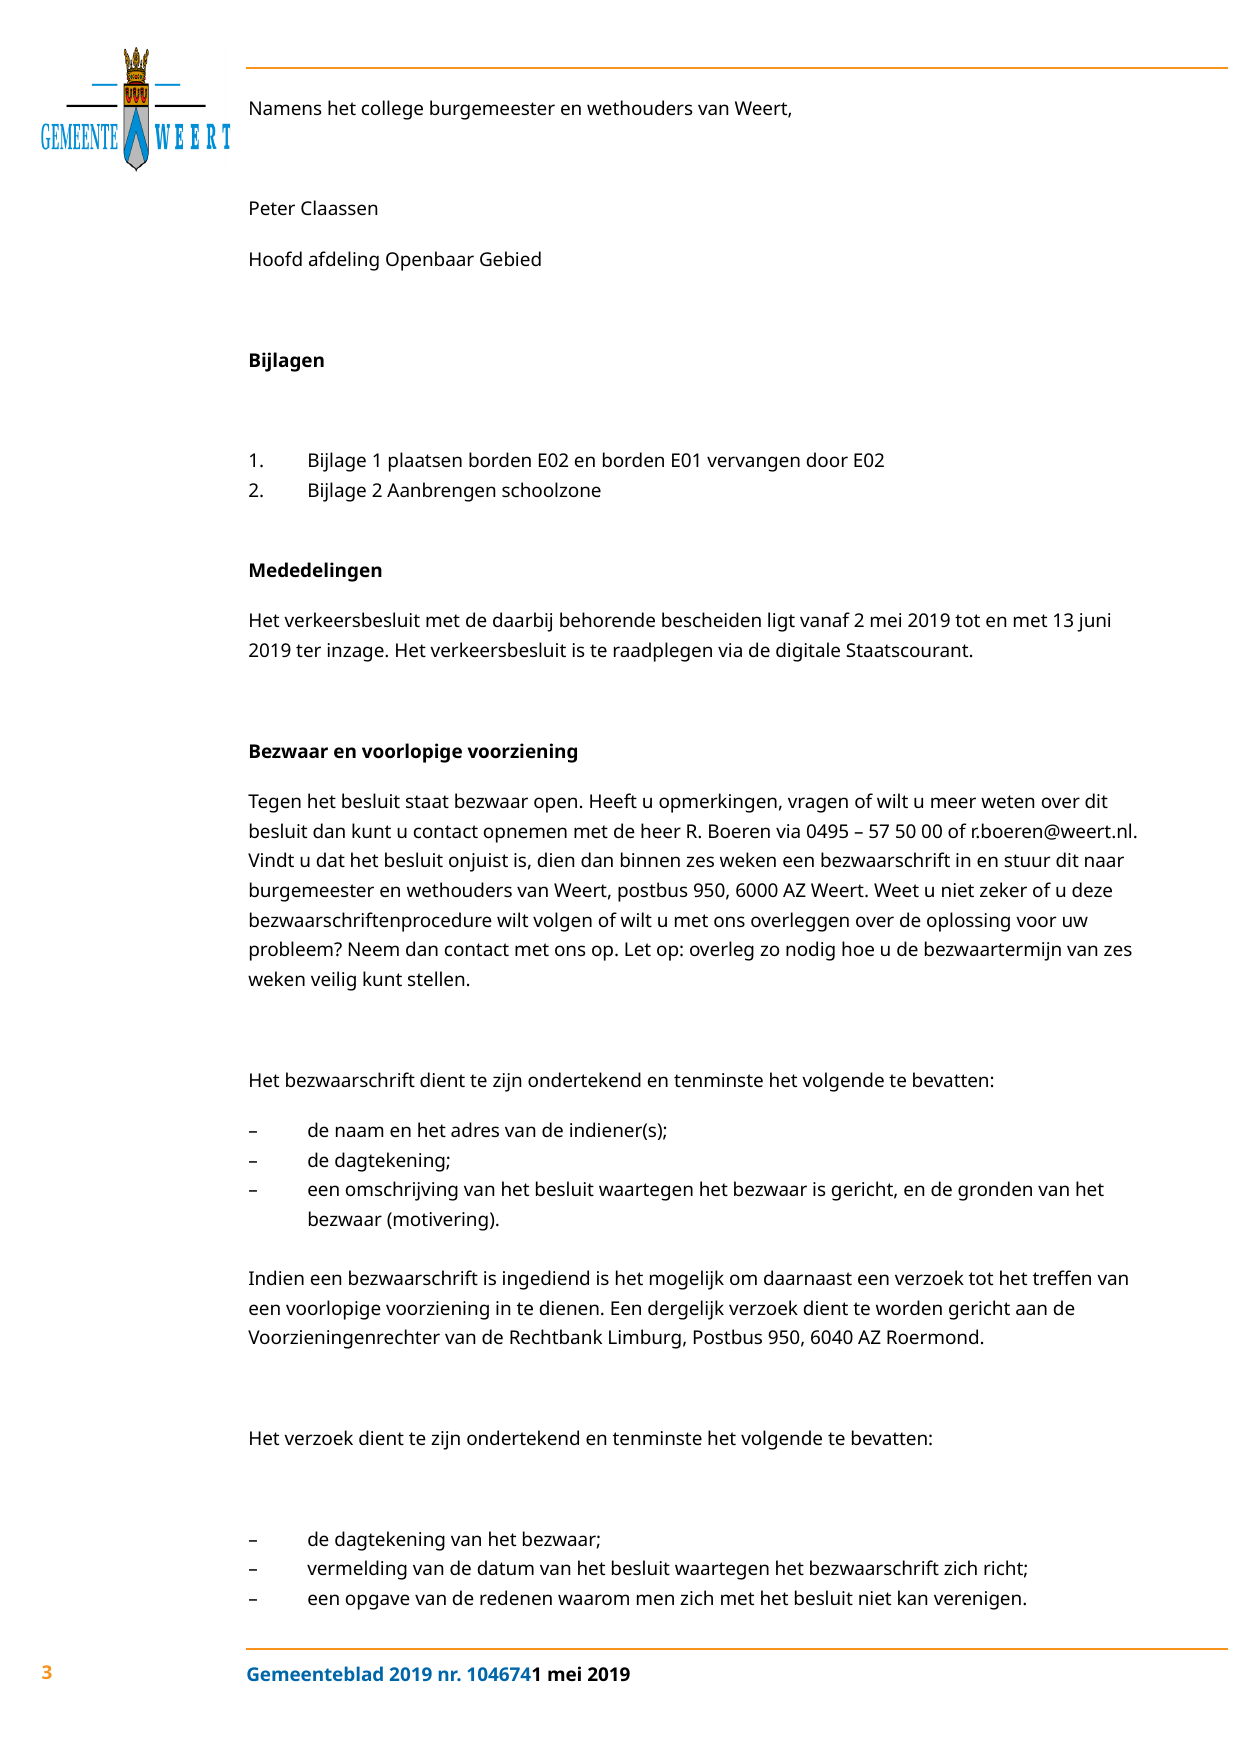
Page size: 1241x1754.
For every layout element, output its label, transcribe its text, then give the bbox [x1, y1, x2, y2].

text Het verkeersbesluit met de daarbij behorende bescheiden ligt vanaf 2 mei 2019 tot en met 13 juni 2019 ter inzage. Het verkeersbesluit is te raadplegen via de digitale Staatscourant. [248, 608, 1152, 663]
text Het bezwaarschrift dient te zijn ondertekend en tenminste het volgende te bevatten: [248, 1067, 1152, 1093]
text Peter Claassen [248, 196, 1152, 221]
list vermelding van de datum van het besluit waartegen het bezwaarschrift zich richt; [248, 1556, 1152, 1581]
text Mededelingen [248, 557, 1152, 583]
text Bijlagen [248, 347, 1152, 373]
text Tegen het besluit staat bezwaar open. Heeft u opmerkingen, vragen of wilt u meer weten over dit besluit dan kunt u contact opnemen met de heer R. Boeren via 0495 – 57 50 00 of r.boeren@weert.nl. Vindt u dat het besluit onjuist is, dien dan binnen zes weken een bezwaarschrift in en stuur dit naar burgemeester en wethouders van Weert, postbus 950, 6000 AZ Weert. Weet u niet zeker of u deze bezwaarschriftenprocedure wilt volgen of wilt u met ons overleggen over de oplossing voor uw probleem? Neem dan contact met ons op. Let op: overleg zo nodig hoe u de bezwaartermijn van zes weken veilig kunt stellen. [248, 788, 1152, 992]
text Indien een bezwaarschrift is ingediend is het mogelijk om daarnaast een verzoek tot het treffen van een voorlopige voorziening in te dienen. Een dergelijk verzoek dient te worden gericht aan de Voorzieningenrechter van de Rechtbank Limburg, Postbus 950, 6040 AZ Roermond. [248, 1265, 1152, 1350]
list de dagtekening van het bezwaar; [248, 1526, 1152, 1552]
list de naam en het adres van de indiener(s); [248, 1117, 1152, 1143]
list een omschrijving van het besluit waartegen het bezwaar is gericht, en de gronden van het bezwaar (motivering). [248, 1176, 1152, 1232]
text Het verzoek dient te zijn ondertekend en tenminste het volgende te bevatten: [248, 1425, 1152, 1451]
text Bezwaar en voorlopige voorziening [248, 738, 1152, 764]
list de dagtekening; [248, 1147, 1152, 1173]
text Hoofd afdeling Openbaar Gebied [248, 246, 1152, 272]
picture [41, 47, 231, 172]
list een opgave van de redenen waarom men zich met het besluit niet kan verenigen. [248, 1585, 1152, 1611]
list Bijlage 1 plaatsen borden E02 en borden E01 vervangen door E02 [248, 448, 1152, 473]
text Namens het college burgemeester en wethouders van Weert, [248, 95, 1152, 121]
list Bijlage 2 Aanbrengen schoolzone [248, 477, 1152, 503]
